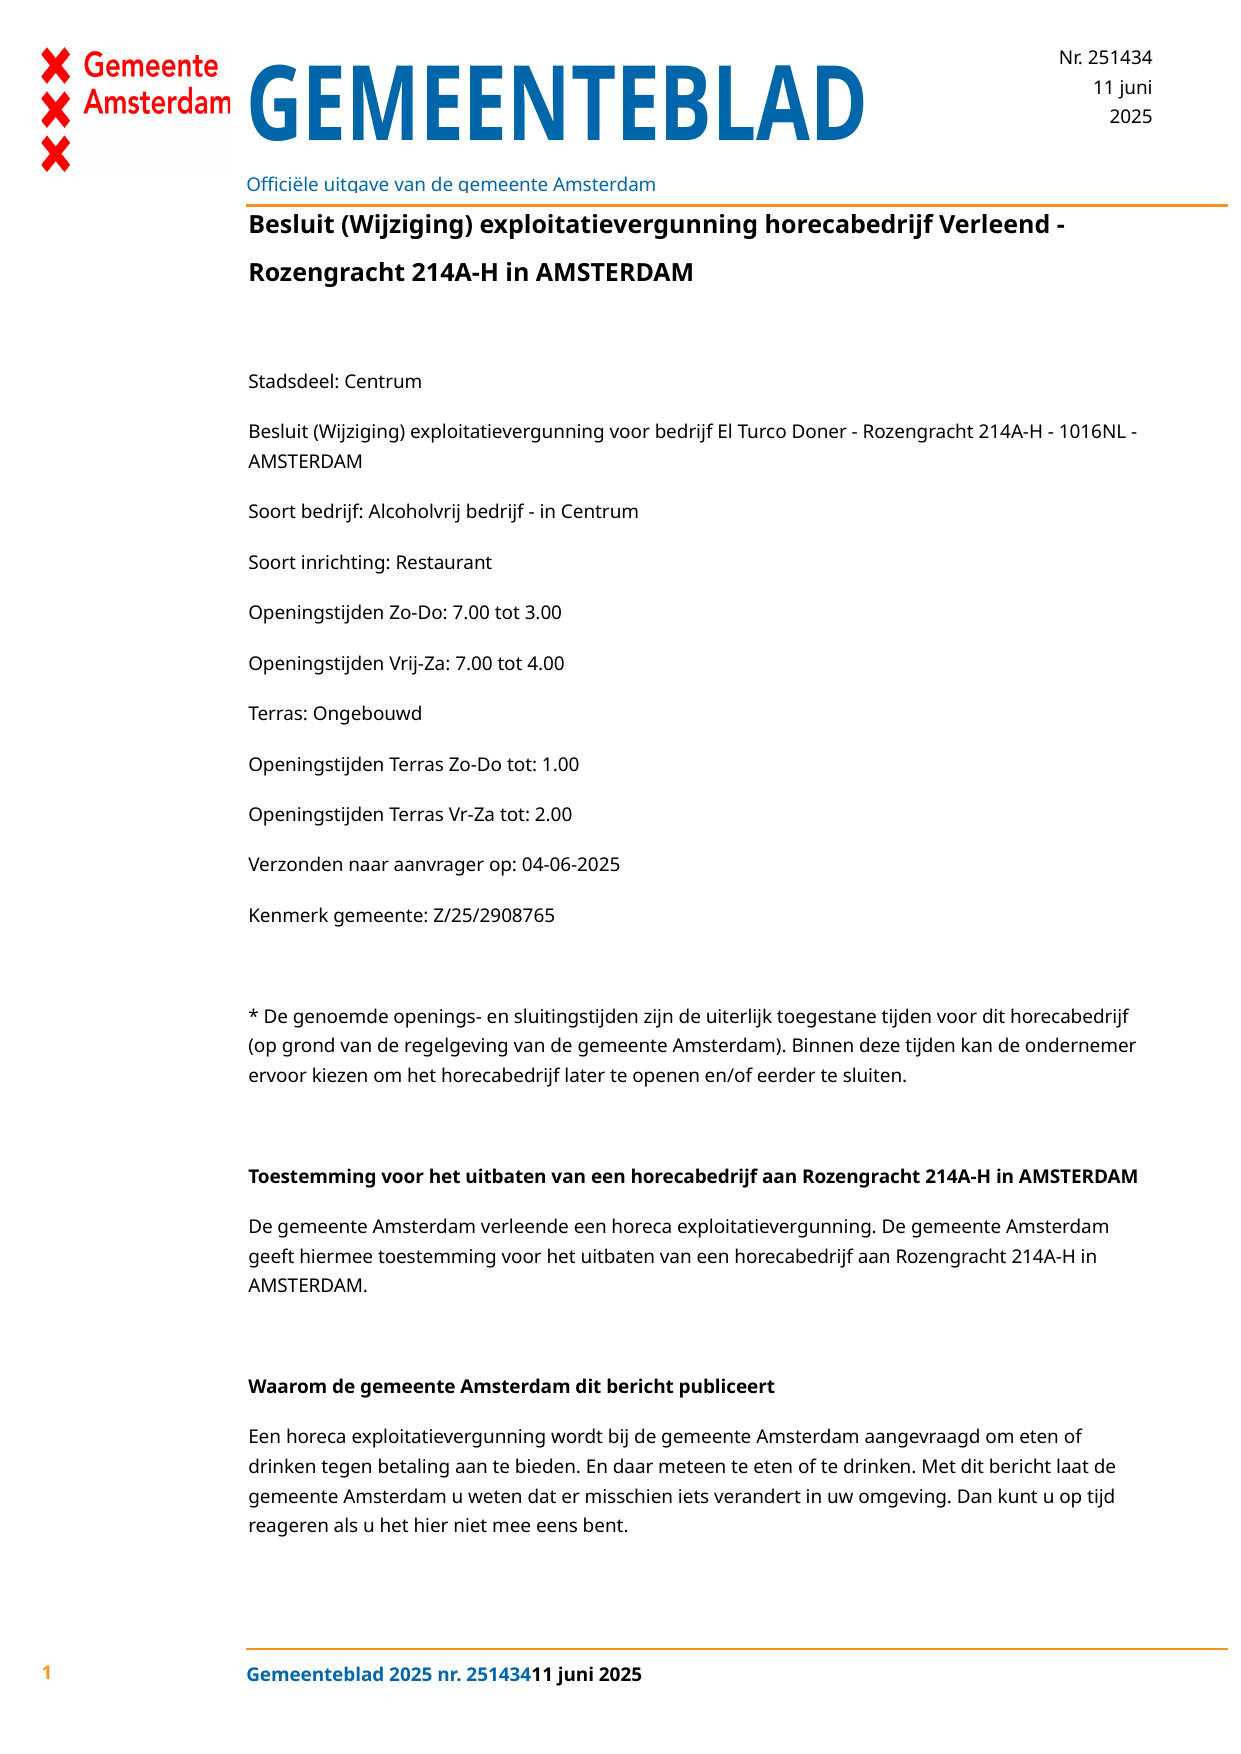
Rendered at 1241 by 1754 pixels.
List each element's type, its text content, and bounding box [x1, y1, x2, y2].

text Soort inrichting: Restaurant [248, 549, 1152, 575]
text Besluit (Wijziging) exploitatievergunning voor bedrijf El Turco Doner - Rozengracht 214A-H - 1016NL - AMSTERDAM [248, 419, 1152, 474]
text Terras: Ongebouwd [248, 700, 1152, 726]
text Openingstijden Zo-Do: 7.00 tot 3.00 [248, 599, 1152, 625]
text Openingstijden Terras Zo-Do tot: 1.00 [248, 751, 1152, 777]
text Kenmerk gemeente: Z/25/2908765 [248, 902, 1152, 928]
text De gemeente Amsterdam verleende een horeca exploitatievergunning. De gemeente Amsterdam geeft hiermee toestemming voor het uitbaten van een horecabedrijf aan Rozengracht 214A-H in AMSTERDAM. [248, 1213, 1152, 1298]
text Verzonden naar aanvrager op: 04-06-2025 [248, 852, 1152, 877]
text * De genoemde openings- en sluitingstijden zijn de uiterlijk toegestane tijden voor dit horecabedrijf (op grond van de regelgeving van de gemeente Amsterdam). Binnen deze tijden kan de ondernemer ervoor kiezen om het horecabedrijf later te openen en/of eerder te sluiten. [248, 1003, 1152, 1088]
picture [41, 47, 231, 172]
text Een horeca exploitatievergunning wordt bij de gemeente Amsterdam aangevraagd om eten of drinken tegen betaling aan te bieden. En daar meteen te eten of te drinken. Met dit bericht laat de gemeente Amsterdam u weten dat er misschien iets verandert in uw omgeving. Dan kunt u op tijd reageren als u het hier niet mee eens bent. [248, 1424, 1152, 1538]
text Stadsdeel: Centrum [248, 368, 1152, 394]
text Soort bedrijf: Alcoholvrij bedrijf - in Centrum [248, 499, 1152, 524]
text Openingstijden Vrij-Za: 7.00 tot 4.00 [248, 650, 1152, 676]
text Besluit (Wijziging) exploitatievergunning horecabedrijf Verleend - Rozengracht 214A-H in AMSTERDAM [248, 207, 1152, 288]
text Toestemming voor het uitbaten van een horecabedrijf aan Rozengracht 214A-H in AMSTERDAM [248, 1163, 1152, 1189]
text Openingstijden Terras Vr-Za tot: 2.00 [248, 801, 1152, 827]
text Waarom de gemeente Amsterdam dit bericht publiceert [248, 1373, 1152, 1399]
